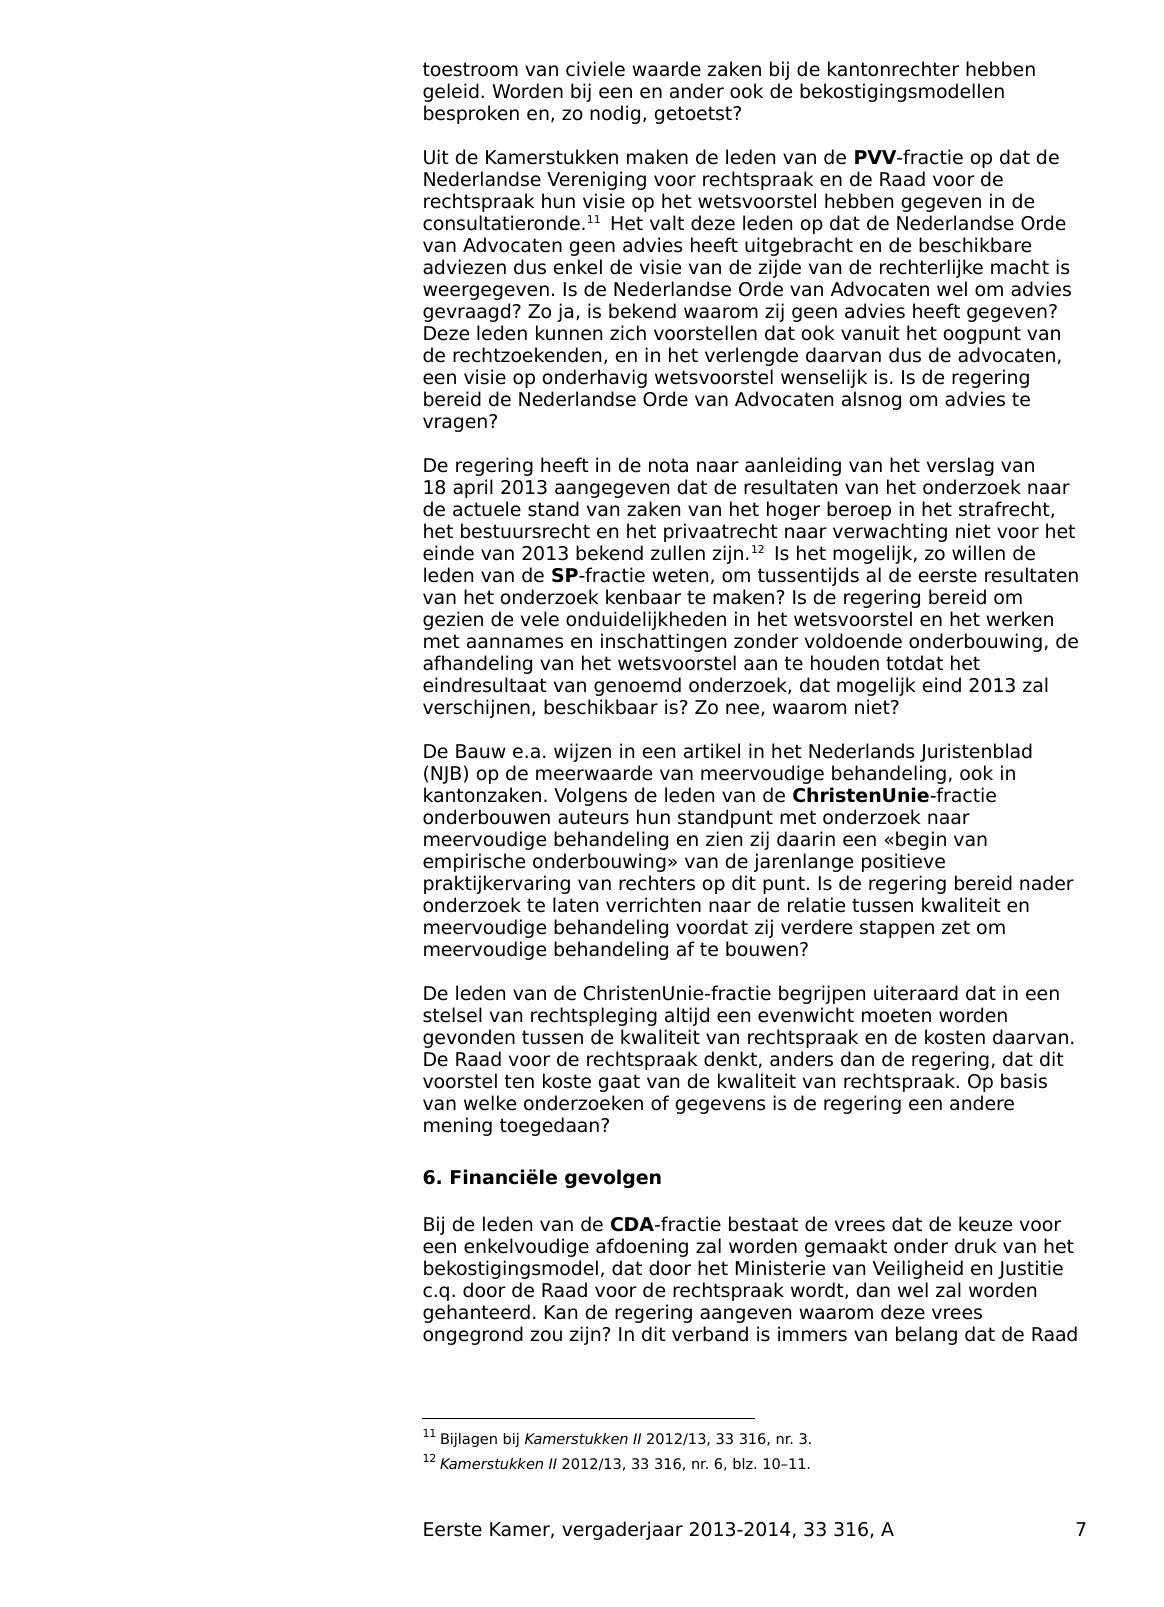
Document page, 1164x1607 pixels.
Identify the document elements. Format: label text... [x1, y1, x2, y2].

text Kamerstukken II 2012/13, 33 316, nr. 6, blz. 10–11. [422, 1452, 1087, 1474]
text De regering heeft in de nota naar aanleiding van het verslag van 18 april 2013 aangegeven dat de resultaten van het onderzoek naar de actuele stand van zaken van het hoger beroep in het strafrecht, het bestuursrecht en het privaatrecht naar verwachting niet voor het einde van 2013 bekend zullen zijn. Is het mogelijk, zo willen de leden van de SP-fractie weten, om tussentijds al de eerste resultaten van het onderzoek kenbaar te maken? Is de regering bereid om gezien de vele onduidelijkheden in het wetsvoorstel en het werken met aannames en inschattingen zonder voldoende onderbouwing, de afhandeling van het wetsvoorstel aan te houden totdat het eindresultaat van genoemd onderzoek, dat mogelijk eind 2013 zal verschijnen, beschikbaar is? Zo nee, waarom niet? [422, 455, 1087, 719]
text Bijlagen bij Kamerstukken II 2012/13, 33 316, nr. 3. [422, 1427, 1087, 1449]
subtitle 6. Financiële gevolgen [422, 1167, 1087, 1189]
text De Bauw e.a. wijzen in een artikel in het Nederlands Juristenblad (NJB) op de meerwaarde van meervoudige behandeling, ook in kantonzaken. Volgens de leden van de ChristenUnie-fractie onderbouwen auteurs hun standpunt met onderzoek naar meervoudige behandeling en zien zij daarin een «begin van empirische onderbouwing» van de jarenlange positieve praktijkervaring van rechters op dit punt. Is de regering bereid nader onderzoek te laten verrichten naar de relatie tussen kwaliteit en meervoudige behandeling voordat zij verdere stappen zet om meervoudige behandeling af te bouwen? [422, 741, 1087, 961]
text De leden van de ChristenUnie-fractie begrijpen uiteraard dat in een stelsel van rechtspleging altijd een evenwicht moeten worden gevonden tussen de kwaliteit van rechtspraak en de kosten daarvan. De Raad voor de rechtspraak denkt, anders dan de regering, dat dit voorstel ten koste gaat van de kwaliteit van rechtspraak. Op basis van welke onderzoeken of gegevens is de regering een andere mening toegedaan? [422, 983, 1087, 1137]
text Bij de leden van de CDA-fractie bestaat de vrees dat de keuze voor een enkelvoudige afdoening zal worden gemaakt onder druk van het bekostigingsmodel, dat door het Ministerie van Veiligheid en Justitie c.q. door de Raad voor de rechtspraak wordt, dan wel zal worden gehanteerd. Kan de regering aangeven waarom deze vrees ongegrond zou zijn? In dit verband is immers van belang dat de Raad [422, 1214, 1087, 1346]
text Uit de Kamerstukken maken de leden van de PVV-fractie op dat de Nederlandse Vereniging voor rechtspraak en de Raad voor de rechtspraak hun visie op het wetsvoorstel hebben gegeven in de consultatieronde. Het valt deze leden op dat de Nederlandse Orde van Advocaten geen advies heeft uitgebracht en de beschikbare adviezen dus enkel de visie van de zijde van de rechterlijke macht is weergegeven. Is de Nederlandse Orde van Advocaten wel om advies gevraagd? Zo ja, is bekend waarom zij geen advies heeft gegeven? Deze leden kunnen zich voorstellen dat ook vanuit het oogpunt van de rechtzoekenden, en in het verlengde daarvan dus de advocaten, een visie op onderhavig wetsvoorstel wenselijk is. Is de regering bereid de Nederlandse Orde van Advocaten alsnog om advies te vragen? [422, 147, 1087, 433]
text toestroom van civiele waarde zaken bij de kantonrechter hebben geleid. Worden bij een en ander ook de bekostigingsmodellen besproken en, zo nodig, getoetst? [422, 59, 1087, 125]
